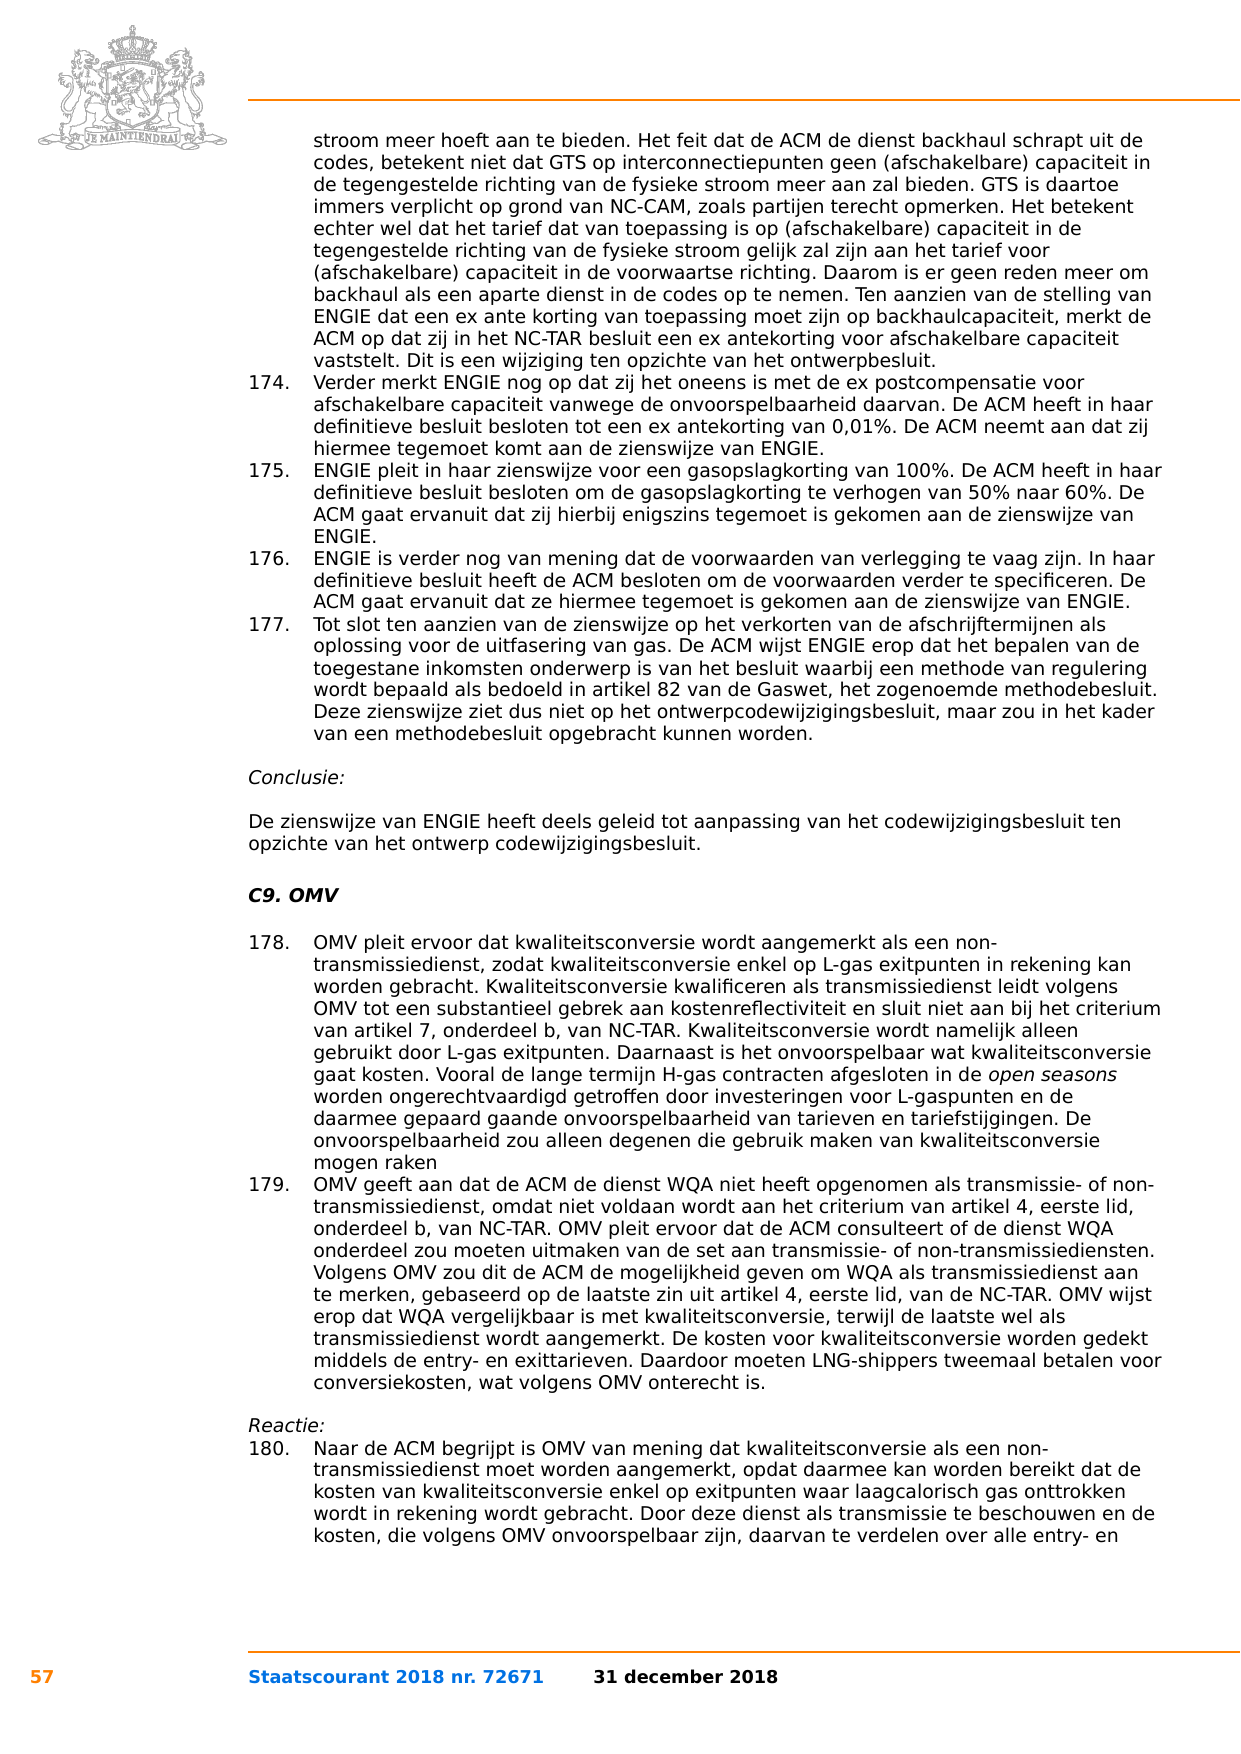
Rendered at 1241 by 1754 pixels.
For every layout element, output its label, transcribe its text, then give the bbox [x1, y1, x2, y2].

text stroom meer hoeft aan te bieden. Het feit dat de ACM de dienst backhaul schrapt uit de codes, betekent niet dat GTS op interconnectiepunten geen (afschakelbare) capaciteit in de tegengestelde richting van de fysieke stroom meer aan zal bieden. GTS is daartoe immers verplicht op grond van NC-CAM, zoals partijen terecht opmerken. Het betekent echter wel dat het tarief dat van toepassing is op (afschakelbare) capaciteit in de tegengestelde richting van de fysieke stroom gelijk zal zijn aan het tarief voor (afschakelbare) capaciteit in de voorwaartse richting. Daarom is er geen reden meer om backhaul als een aparte dienst in de codes op te nemen. Ten aanzien van de stelling van ENGIE dat een ex ante korting van toepassing moet zijn op backhaulcapaciteit, merkt de ACM op dat zij in het NC-TAR besluit een ex antekorting voor afschakelbare capaciteit vaststelt. Dit is een wijziging ten opzichte van het ontwerpbesluit. [248, 130, 1163, 372]
text 176. ENGIE is verder nog van mening dat de voorwaarden van verlegging te vaag zijn. In haar definitieve besluit heeft de ACM besloten om de voorwaarden verder te specificeren. De ACM gaat ervanuit dat ze hiermee tegemoet is gekomen aan de zienswijze van ENGIE. [248, 547, 1163, 613]
text 179. OMV geeft aan dat de ACM de dienst WQA niet heeft opgenomen als transmissie- of non-transmissiedienst, omdat niet voldaan wordt aan het criterium van artikel 4, eerste lid, onderdeel b, van NC-TAR. OMV pleit ervoor dat de ACM consulteert of de dienst WQA onderdeel zou moeten uitmaken van de set aan transmissie- of non-transmissiediensten. Volgens OMV zou dit de ACM de mogelijkheid geven om WQA als transmissiedienst aan te merken, gebaseerd op de laatste zin uit artikel 4, eerste lid, van de NC-TAR. OMV wijst erop dat WQA vergelijkbaar is met kwaliteitsconversie, terwijl de laatste wel als transmissiedienst wordt aangemerkt. De kosten voor kwaliteitsconversie worden gedekt middels de entry- en exittarieven. Daardoor moeten LNG-shippers tweemaal betalen voor conversiekosten, wat volgens OMV onterecht is. [248, 1174, 1163, 1393]
picture [38, 25, 227, 150]
text Conclusie: [248, 767, 1163, 789]
text Reactie: [248, 1415, 1163, 1437]
text 174. Verder merkt ENGIE nog op dat zij het oneens is met de ex postcompensatie voor afschakelbare capaciteit vanwege de onvoorspelbaarheid daarvan. De ACM heeft in haar definitieve besluit besloten tot een ex antekorting van 0,01%. De ACM neemt aan dat zij hiermee tegemoet komt aan de zienswijze van ENGIE. [248, 372, 1163, 459]
text De zienswijze van ENGIE heeft deels geleid tot aanpassing van het codewijzigingsbesluit ten opzichte van het ontwerp codewijzigingsbesluit. [248, 811, 1163, 855]
text 177. Tot slot ten aanzien van de zienswijze op het verkorten van de afschrijftermijnen als oplossing voor de uitfasering van gas. De ACM wijst ENGIE erop dat het bepalen van de toegestane inkomsten onderwerp is van het besluit waarbij een methode van regulering wordt bepaald als bedoeld in artikel 82 van de Gaswet, het zogenoemde methodebesluit. Deze zienswijze ziet dus niet op het ontwerpcodewijzigingsbesluit, maar zou in het kader van een methodebesluit opgebracht kunnen worden. [248, 613, 1163, 745]
text 178. OMV pleit ervoor dat kwaliteitsconversie wordt aangemerkt als een non-transmissiedienst, zodat kwaliteitsconversie enkel op L-gas exitpunten in rekening kan worden gebracht. Kwaliteitsconversie kwalificeren als transmissiedienst leidt volgens OMV tot een substantieel gebrek aan kostenreflectiviteit en sluit niet aan bij het criterium van artikel 7, onderdeel b, van NC-TAR. Kwaliteitsconversie wordt namelijk alleen gebruikt door L-gas exitpunten. Daarnaast is het onvoorspelbaar wat kwaliteitsconversie gaat kosten. Vooral de lange termijn H-gas contracten afgesloten in de open seasons worden ongerechtvaardigd getroffen door investeringen voor L-gaspunten en de daarmee gepaard gaande onvoorspelbaarheid van tarieven en tariefstijgingen. De onvoorspelbaarheid zou alleen degenen die gebruik maken van kwaliteitsconversie mogen raken [248, 932, 1163, 1174]
text 180. Naar de ACM begrijpt is OMV van mening dat kwaliteitsconversie als een non-transmissiedienst moet worden aangemerkt, opdat daarmee kan worden bereikt dat de kosten van kwaliteitsconversie enkel op exitpunten waar laagcalorisch gas onttrokken wordt in rekening wordt gebracht. Door deze dienst als transmissie te beschouwen en de kosten, die volgens OMV onvoorspelbaar zijn, daarvan te verdelen over alle entry- en [248, 1437, 1163, 1547]
text 175. ENGIE pleit in haar zienswijze voor een gasopslagkorting van 100%. De ACM heeft in haar definitieve besluit besloten om de gasopslagkorting te verhogen van 50% naar 60%. De ACM gaat ervanuit dat zij hierbij enigszins tegemoet is gekomen aan de zienswijze van ENGIE. [248, 459, 1163, 547]
subtitle C9. OMV [248, 885, 1163, 907]
